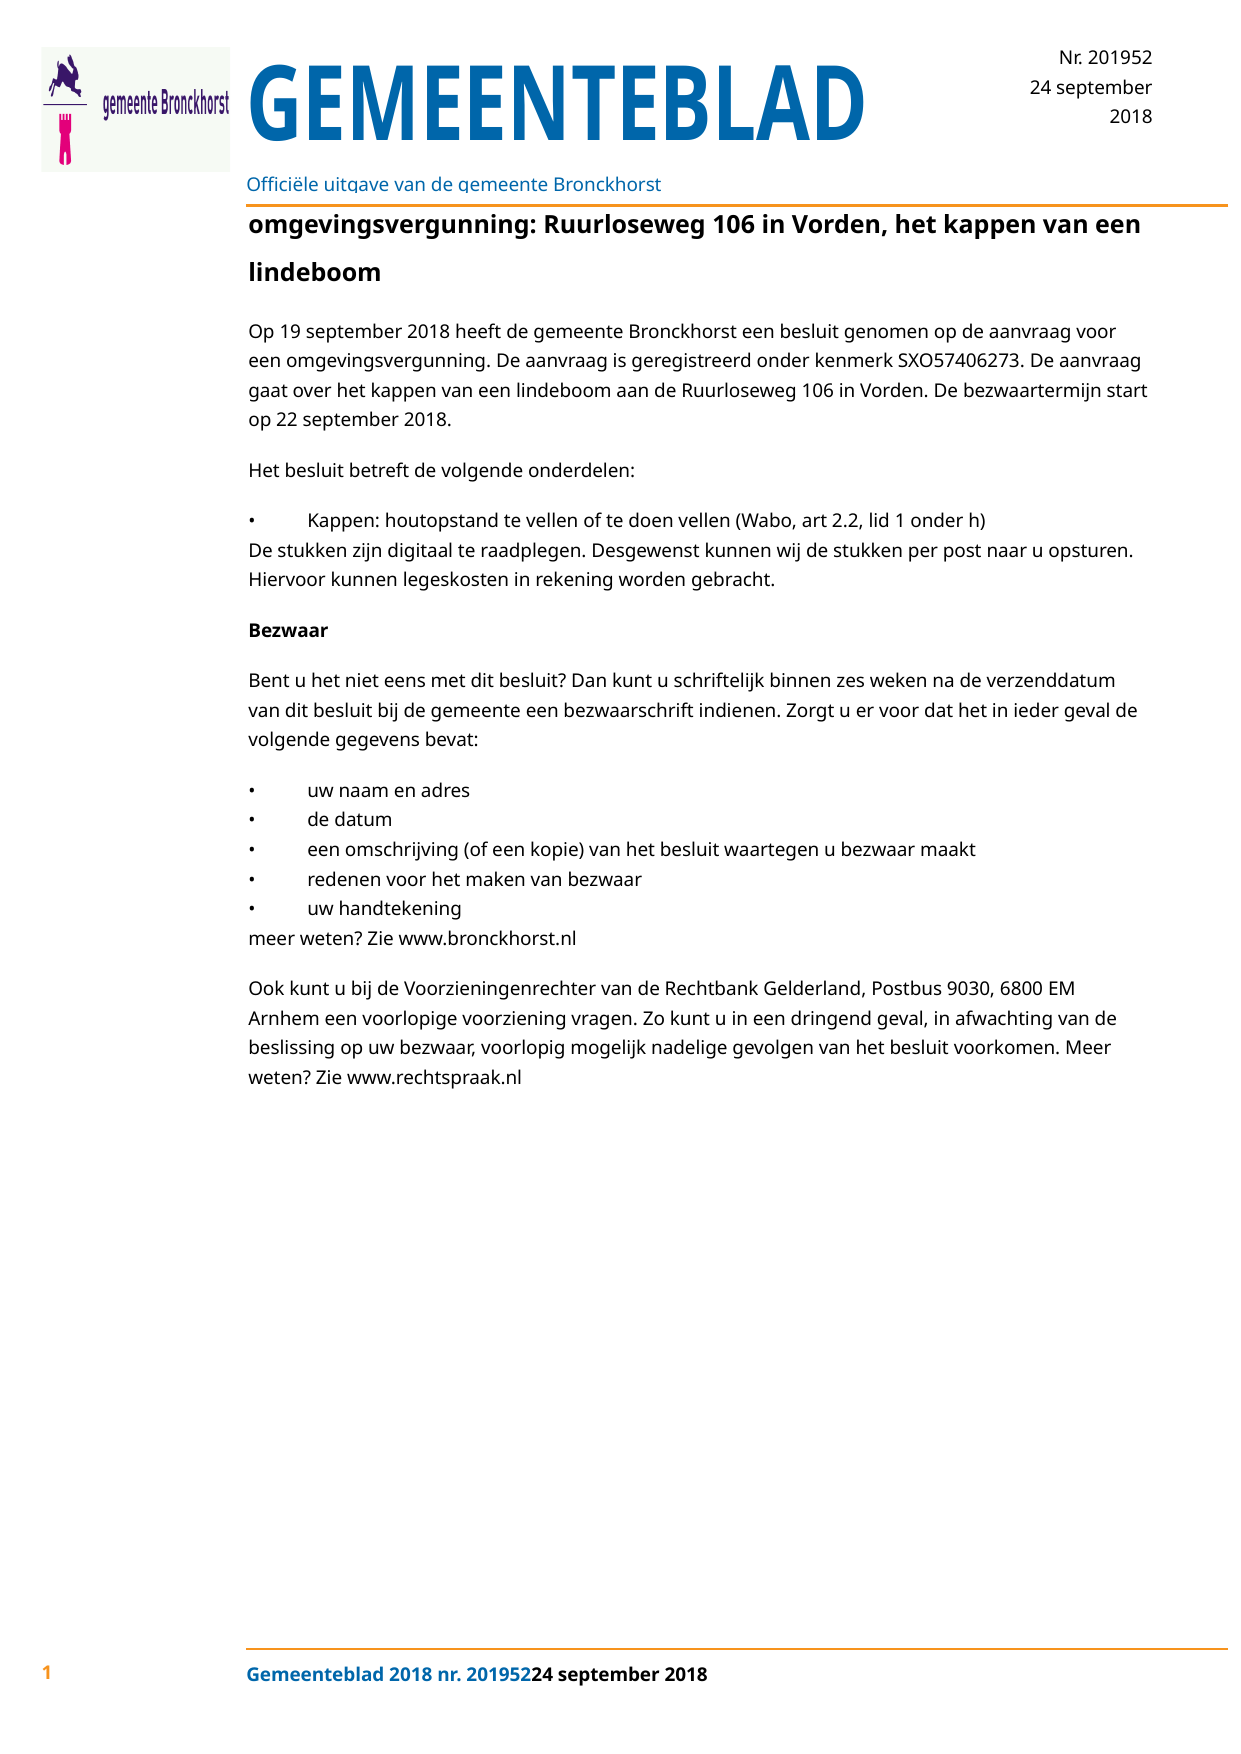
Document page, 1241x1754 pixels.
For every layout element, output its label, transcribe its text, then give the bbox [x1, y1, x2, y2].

text Bezwaar [248, 617, 1152, 643]
text meer weten? Zie www.bronckhorst.nl [248, 925, 1152, 951]
list de datum [248, 807, 1152, 832]
list een omschrijving (of een kopie) van het besluit waartegen u bezwaar maakt [248, 836, 1152, 862]
list Kappen: houtopstand te vellen of te doen vellen (Wabo, art 2.2, lid 1 onder h) [248, 507, 1152, 533]
text Bent u het niet eens met dit besluit? Dan kunt u schriftelijk binnen zes weken na de verzenddatum van dit besluit bij de gemeente een bezwaarschrift indienen. Zorgt u er voor dat het in ieder geval de volgende gegevens bevat: [248, 667, 1152, 752]
text Het besluit betreft de volgende onderdelen: [248, 457, 1152, 483]
text Op 19 september 2018 heeft de gemeente Bronckhorst een besluit genomen op de aanvraag voor een omgevingsvergunning. De aanvraag is geregistreerd onder kenmerk SXO57406273. De aanvraag gaat over het kappen van een lindeboom aan de Ruurloseweg 106 in Vorden. De bezwaartermijn start op 22 september 2018. [248, 318, 1152, 432]
picture [41, 47, 231, 172]
text omgevingsvergunning: Ruurloseweg 106 in Vorden, het kappen van een lindeboom [248, 207, 1152, 288]
text De stukken zijn digitaal te raadplegen. Desgewenst kunnen wij de stukken per post naar u opsturen. Hiervoor kunnen legeskosten in rekening worden gebracht. [248, 537, 1152, 592]
list redenen voor het maken van bezwaar [248, 866, 1152, 892]
list uw handtekening [248, 895, 1152, 921]
text Ook kunt u bij de Voorzieningenrechter van de Rechtbank Gelderland, Postbus 9030, 6800 EM Arnhem een voorlopige voorziening vragen. Zo kunt u in een dringend geval, in afwachting van de beslissing op uw bezwaar, voorlopig mogelijk nadelige gevolgen van het besluit voorkomen. Meer weten? Zie www.rechtspraak.nl [248, 975, 1152, 1090]
list uw naam en adres [248, 777, 1152, 803]
